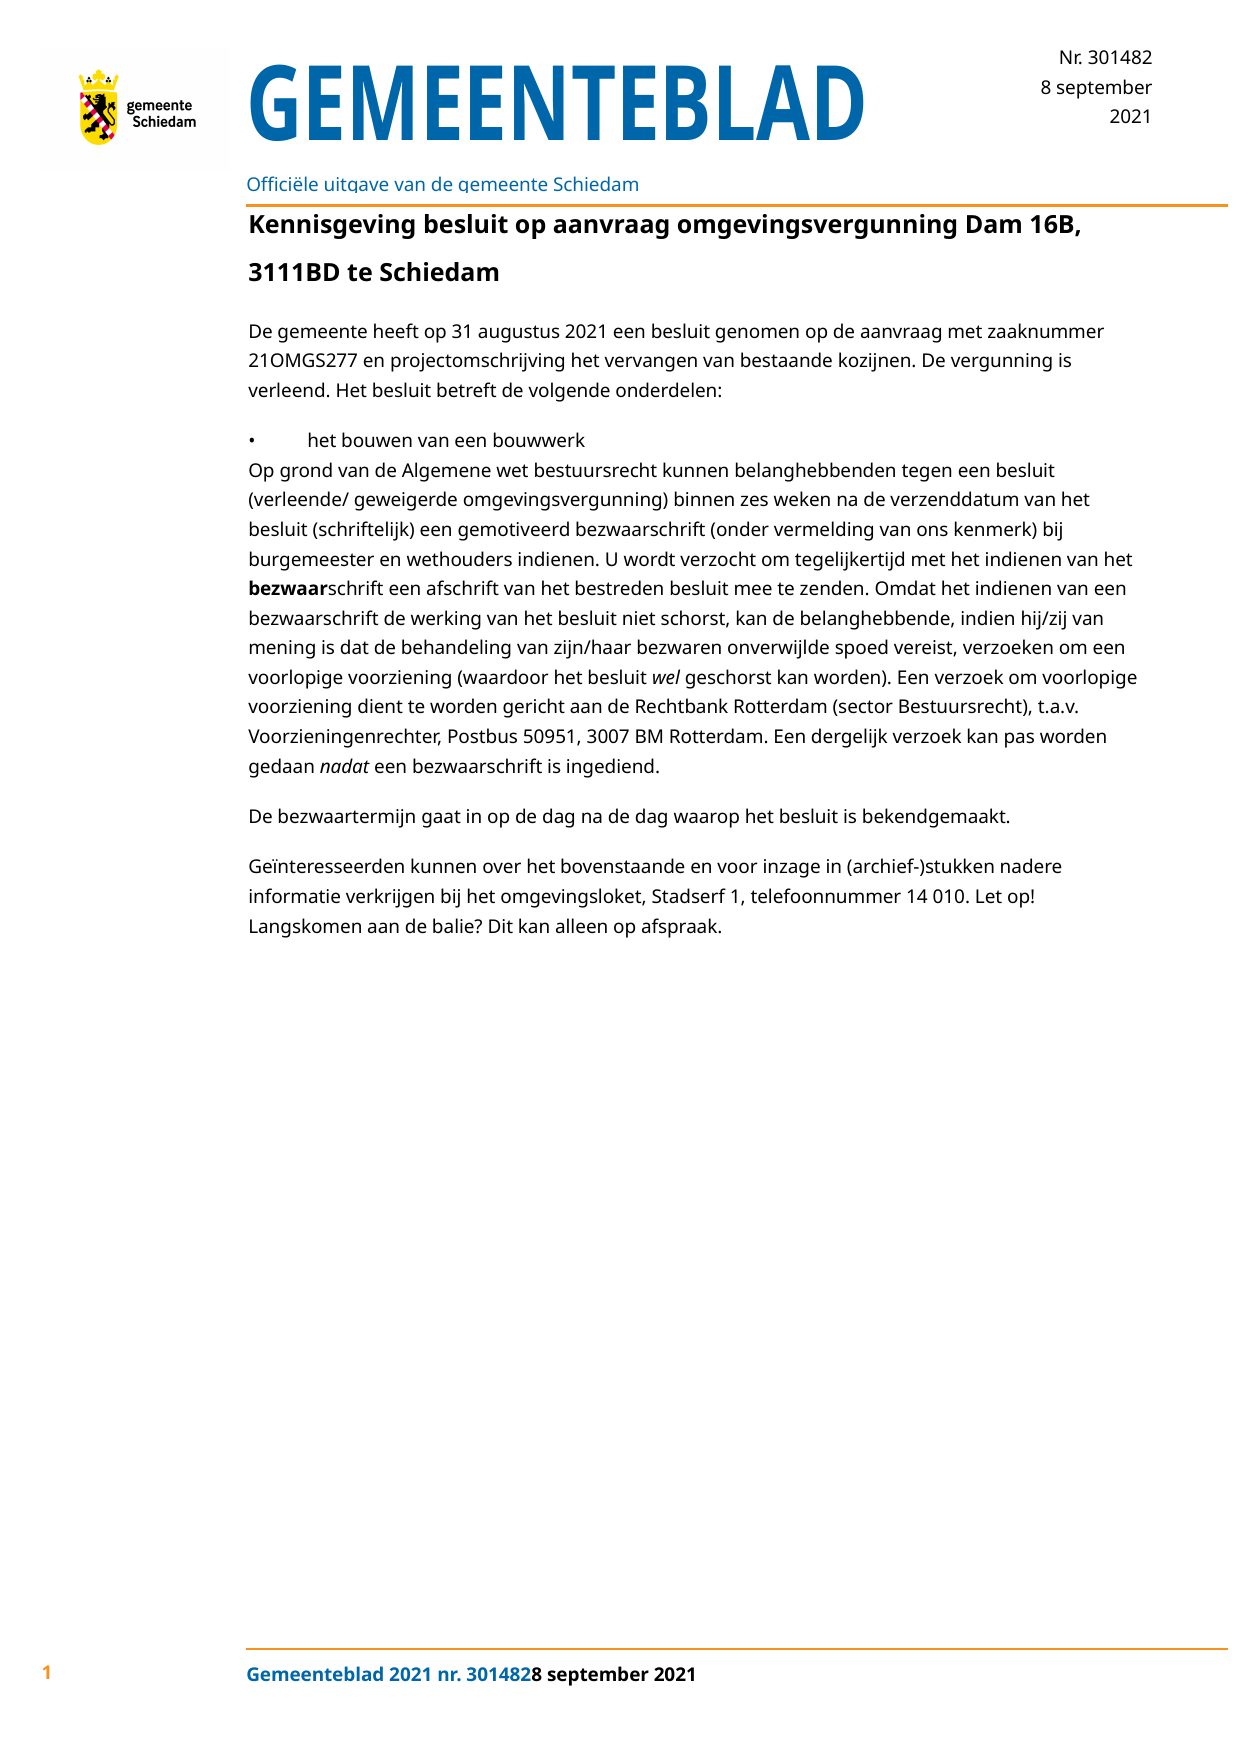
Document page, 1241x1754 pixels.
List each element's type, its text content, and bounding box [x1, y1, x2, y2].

text De gemeente heeft op 31 augustus 2021 een besluit genomen op de aanvraag met zaaknummer 21OMGS277 en projectomschrijving het vervangen van bestaande kozijnen. De vergunning is verleend. Het besluit betreft de volgende onderdelen: [248, 318, 1152, 403]
text Op grond van de Algemene wet bestuursrecht kunnen belanghebbenden tegen een besluit (verleende/ geweigerde omgevingsvergunning) binnen zes weken na de verzenddatum van het besluit (schriftelijk) een gemotiveerd bezwaarschrift (onder vermelding van ons kenmerk) bij burgemeester en wethouders indienen. U wordt verzocht om tegelijkertijd met het indienen van het bezwaarschrift een afschrift van het bestreden besluit mee te zenden. Omdat het indienen van een bezwaarschrift de werking van het besluit niet schorst, kan de belanghebbende, indien hij/zij van mening is dat de behandeling van zijn/haar bezwaren onverwijlde spoed vereist, verzoeken om een voorlopige voorziening (waardoor het besluit wel geschorst kan worden). Een verzoek om voorlopige voorziening dient te worden gericht aan de Rechtbank Rotterdam (sector Bestuursrecht), t.a.v. Voorzieningenrechter, Postbus 50951, 3007 BM Rotterdam. Een dergelijk verzoek kan pas worden gedaan nadat een bezwaarschrift is ingediend. [248, 457, 1152, 779]
text De bezwaartermijn gaat in op de dag na de dag waarop het besluit is bekendgemaakt. [248, 803, 1152, 829]
picture [41, 47, 231, 172]
list het bouwen van een bouwwerk [248, 427, 1152, 453]
text Geïnteresseerden kunnen over het bovenstaande en voor inzage in (archief-)stukken nadere informatie verkrijgen bij het omgevingsloket, Stadserf 1, telefoonnummer 14 010. Let op! Langskomen aan de balie? Dit kan alleen op afspraak. [248, 854, 1152, 939]
text Kennisgeving besluit op aanvraag omgevingsvergunning Dam 16B, 3111BD te Schiedam [248, 207, 1152, 288]
